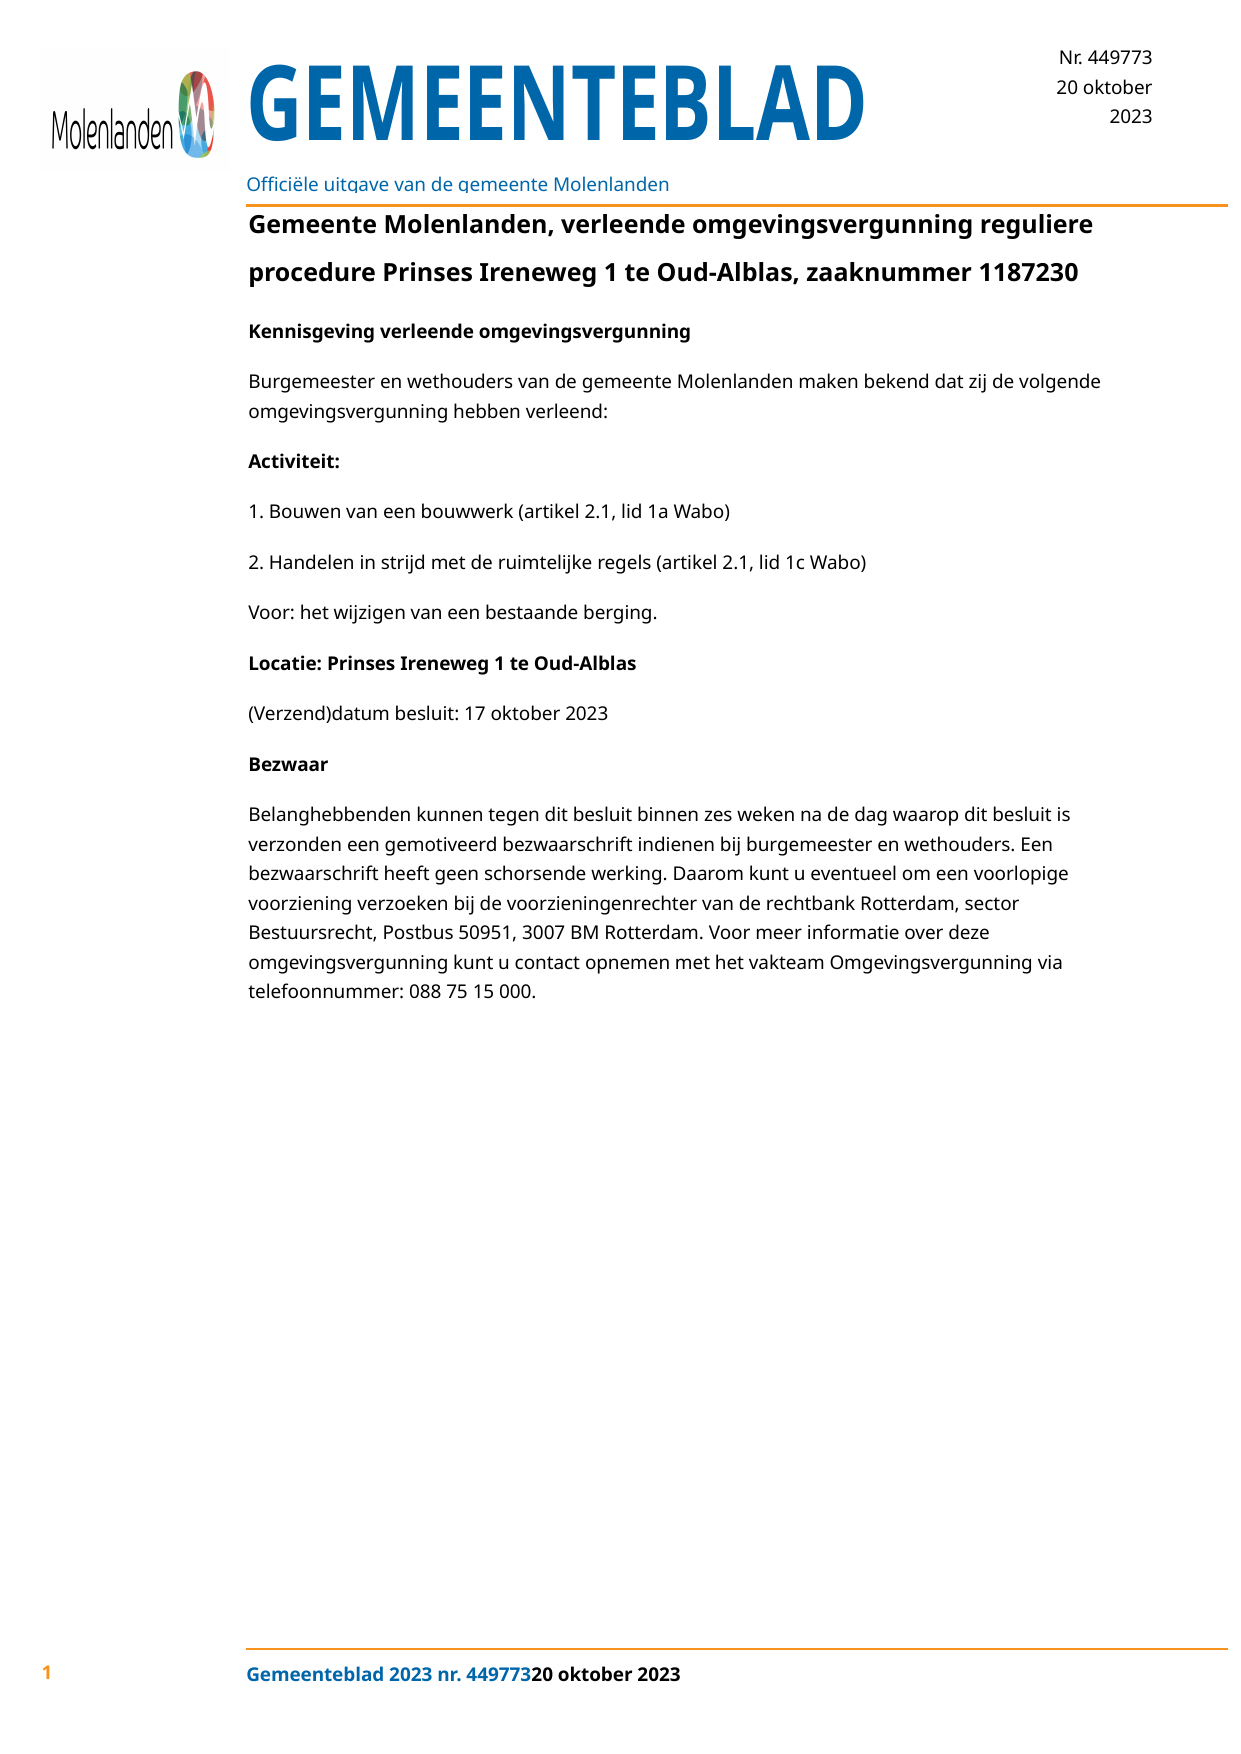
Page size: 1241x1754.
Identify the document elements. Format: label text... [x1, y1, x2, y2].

text (Verzend)datum besluit: 17 oktober 2023 [248, 700, 1152, 726]
text Kennisgeving verleende omgevingsvergunning [248, 318, 1152, 344]
text Gemeente Molenlanden, verleende omgevingsvergunning reguliere procedure Prinses Ireneweg 1 te Oud-Alblas, zaaknummer 1187230 [248, 207, 1152, 288]
text 1. Bouwen van een bouwwerk (artikel 2.1, lid 1a Wabo) [248, 499, 1152, 524]
text Activiteit: [248, 448, 1152, 474]
text Locatie: Prinses Ireneweg 1 te Oud-Alblas [248, 650, 1152, 676]
picture [41, 47, 231, 172]
text Belanghebbenden kunnen tegen dit besluit binnen zes weken na de dag waarop dit besluit is verzonden een gemotiveerd bezwaarschrift indienen bij burgemeester en wethouders. Een bezwaarschrift heeft geen schorsende werking. Daarom kunt u eventueel om een voorlopige voorziening verzoeken bij de voorzieningenrechter van de rechtbank Rotterdam, sector Bestuursrecht, Postbus 50951, 3007 BM Rotterdam. Voor meer informatie over deze omgevingsvergunning kunt u contact opnemen met het vakteam Omgevingsvergunning via telefoonnummer: 088 75 15 000. [248, 801, 1152, 1004]
text 2. Handelen in strijd met de ruimtelijke regels (artikel 2.1, lid 1c Wabo) [248, 549, 1152, 575]
text Bezwaar [248, 751, 1152, 777]
text Burgemeester en wethouders van de gemeente Molenlanden maken bekend dat zij de volgende omgevingsvergunning hebben verleend: [248, 368, 1152, 424]
text Voor: het wijzigen van een bestaande berging. [248, 599, 1152, 625]
